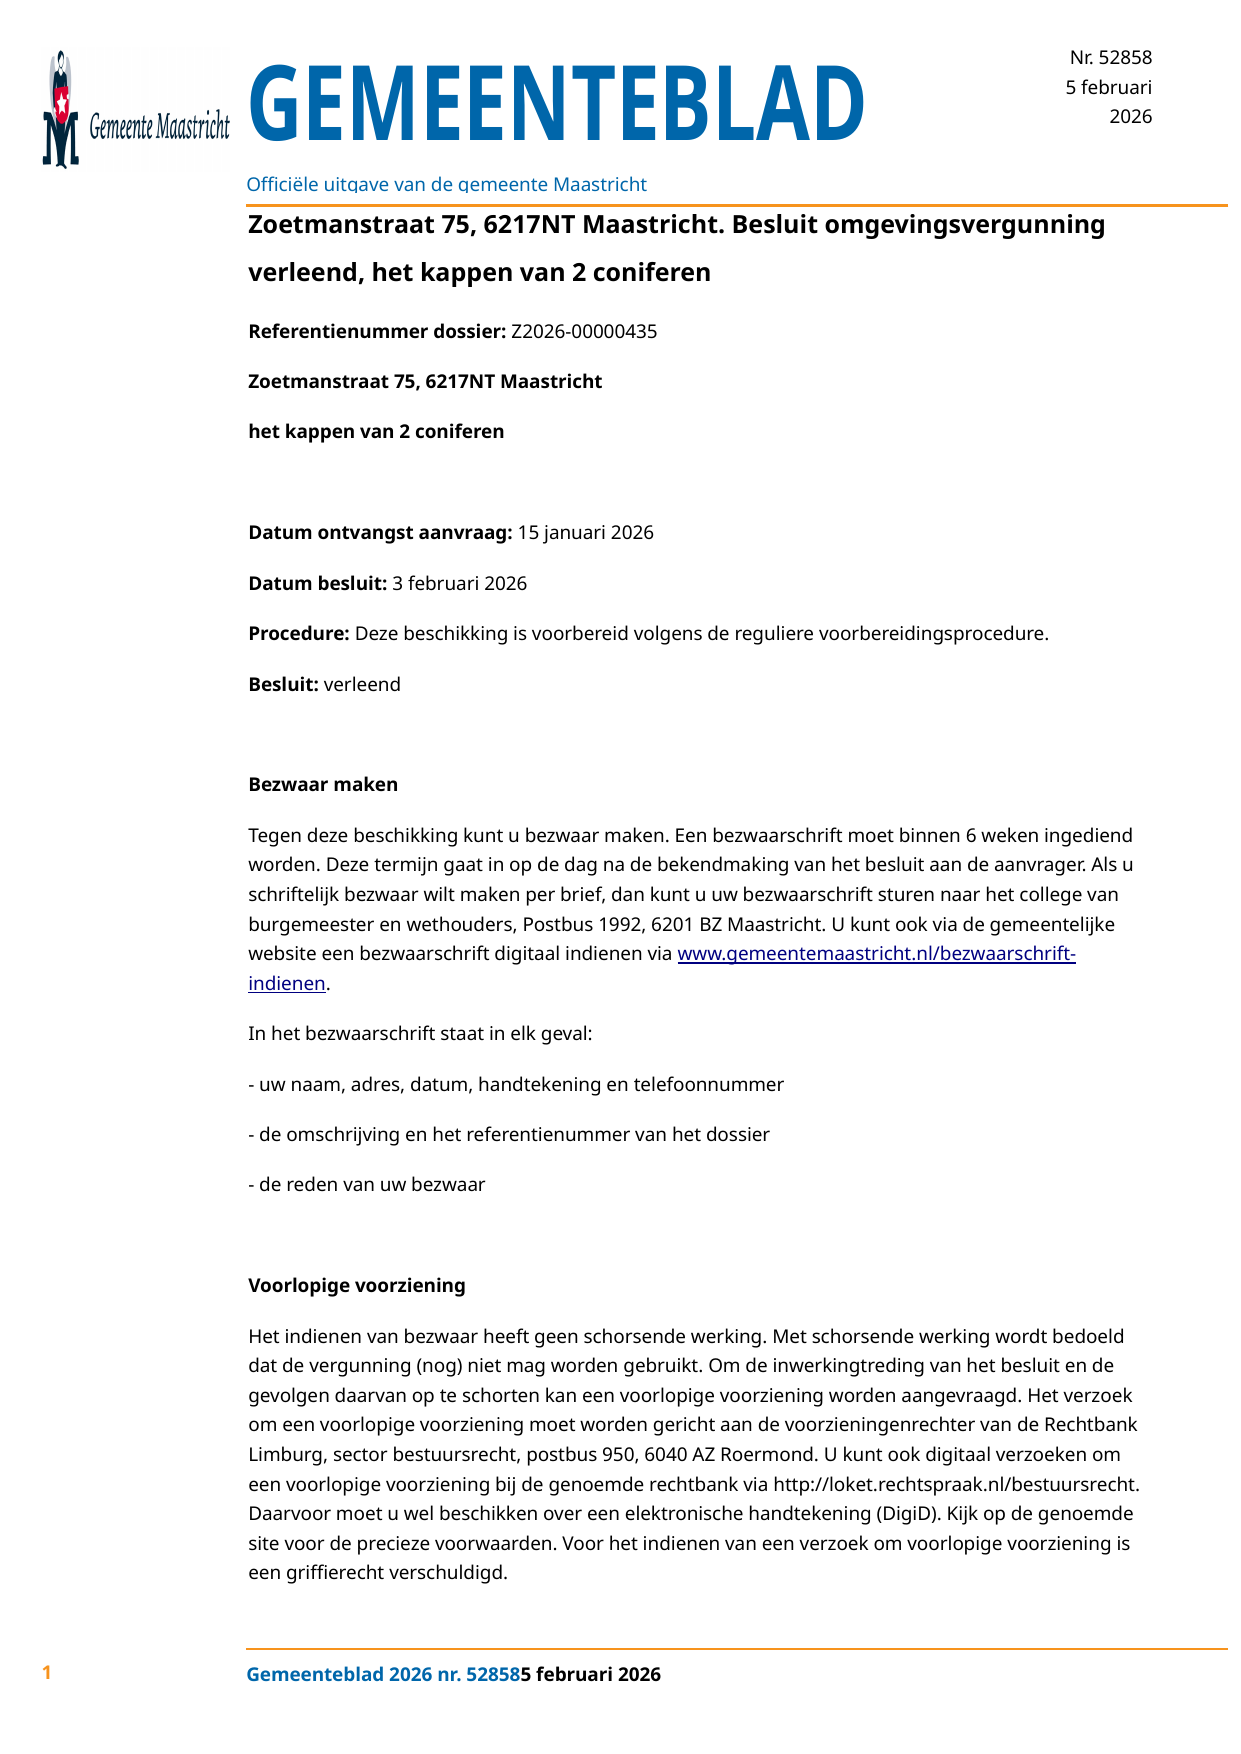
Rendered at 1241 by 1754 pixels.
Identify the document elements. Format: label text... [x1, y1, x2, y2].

text het kappen van 2 coniferen [248, 419, 1152, 444]
text In het bezwaarschrift staat in elk geval: [248, 1020, 1152, 1046]
text Voorlopige voorziening [248, 1272, 1152, 1298]
picture [41, 47, 231, 172]
text Besluit: verleend [248, 671, 1152, 697]
text - de omschrijving en het referentienummer van het dossier [248, 1121, 1152, 1147]
text Het indienen van bezwaar heeft geen schorsende werking. Met schorsende werking wordt bedoeld dat de vergunning (nog) niet mag worden gebruikt. Om de inwerkingtreding van het besluit en de gevolgen daarvan op te schorten kan een voorlopige voorziening worden aangevraagd. Het verzoek om een voorlopige voorziening moet worden gericht aan de voorzieningenrechter van de Rechtbank Limburg, sector bestuursrecht, postbus 950, 6040 AZ Roermond. U kunt ook digitaal verzoeken om een voorlopige voorziening bij de genoemde rechtbank via http://loket.rechtspraak.nl/bestuursrecht. Daarvoor moet u wel beschikken over een elektronische handtekening (DigiD). Kijk op de genoemde site voor de precieze voorwaarden. Voor het indienen van een verzoek om voorlopige voorziening is een griffierecht verschuldigd. [248, 1323, 1152, 1585]
text Bezwaar maken [248, 772, 1152, 797]
text Procedure: Deze beschikking is voorbereid volgens de reguliere voorbereidingsprocedure. [248, 620, 1152, 646]
text Referentienummer dossier: Z2026-00000435 [248, 318, 1152, 344]
text Zoetmanstraat 75, 6217NT Maastricht [248, 368, 1152, 394]
text Tegen deze beschikking kunt u bezwaar maken. Een bezwaarschrift moet binnen 6 weken ingediend worden. Deze termijn gaat in op de dag na de bekendmaking van het besluit aan de aanvrager. Als u schriftelijk bezwaar wilt maken per brief, dan kunt u uw bezwaarschrift sturen naar het college van burgemeester en wethouders, Postbus 1992, 6201 BZ Maastricht. U kunt ook via de gemeentelijke website een bezwaarschrift digitaal indienen via www.gemeentemaastricht.nl/bezwaarschrift-indienen. [248, 822, 1152, 996]
text Zoetmanstraat 75, 6217NT Maastricht. Besluit omgevingsvergunning verleend, het kappen van 2 coniferen [248, 207, 1152, 288]
text Datum besluit: 3 februari 2026 [248, 570, 1152, 596]
text - uw naam, adres, datum, handtekening en telefoonnummer [248, 1071, 1152, 1097]
text - de reden van uw bezwaar [248, 1172, 1152, 1197]
text Datum ontvangst aanvraag: 15 januari 2026 [248, 519, 1152, 545]
